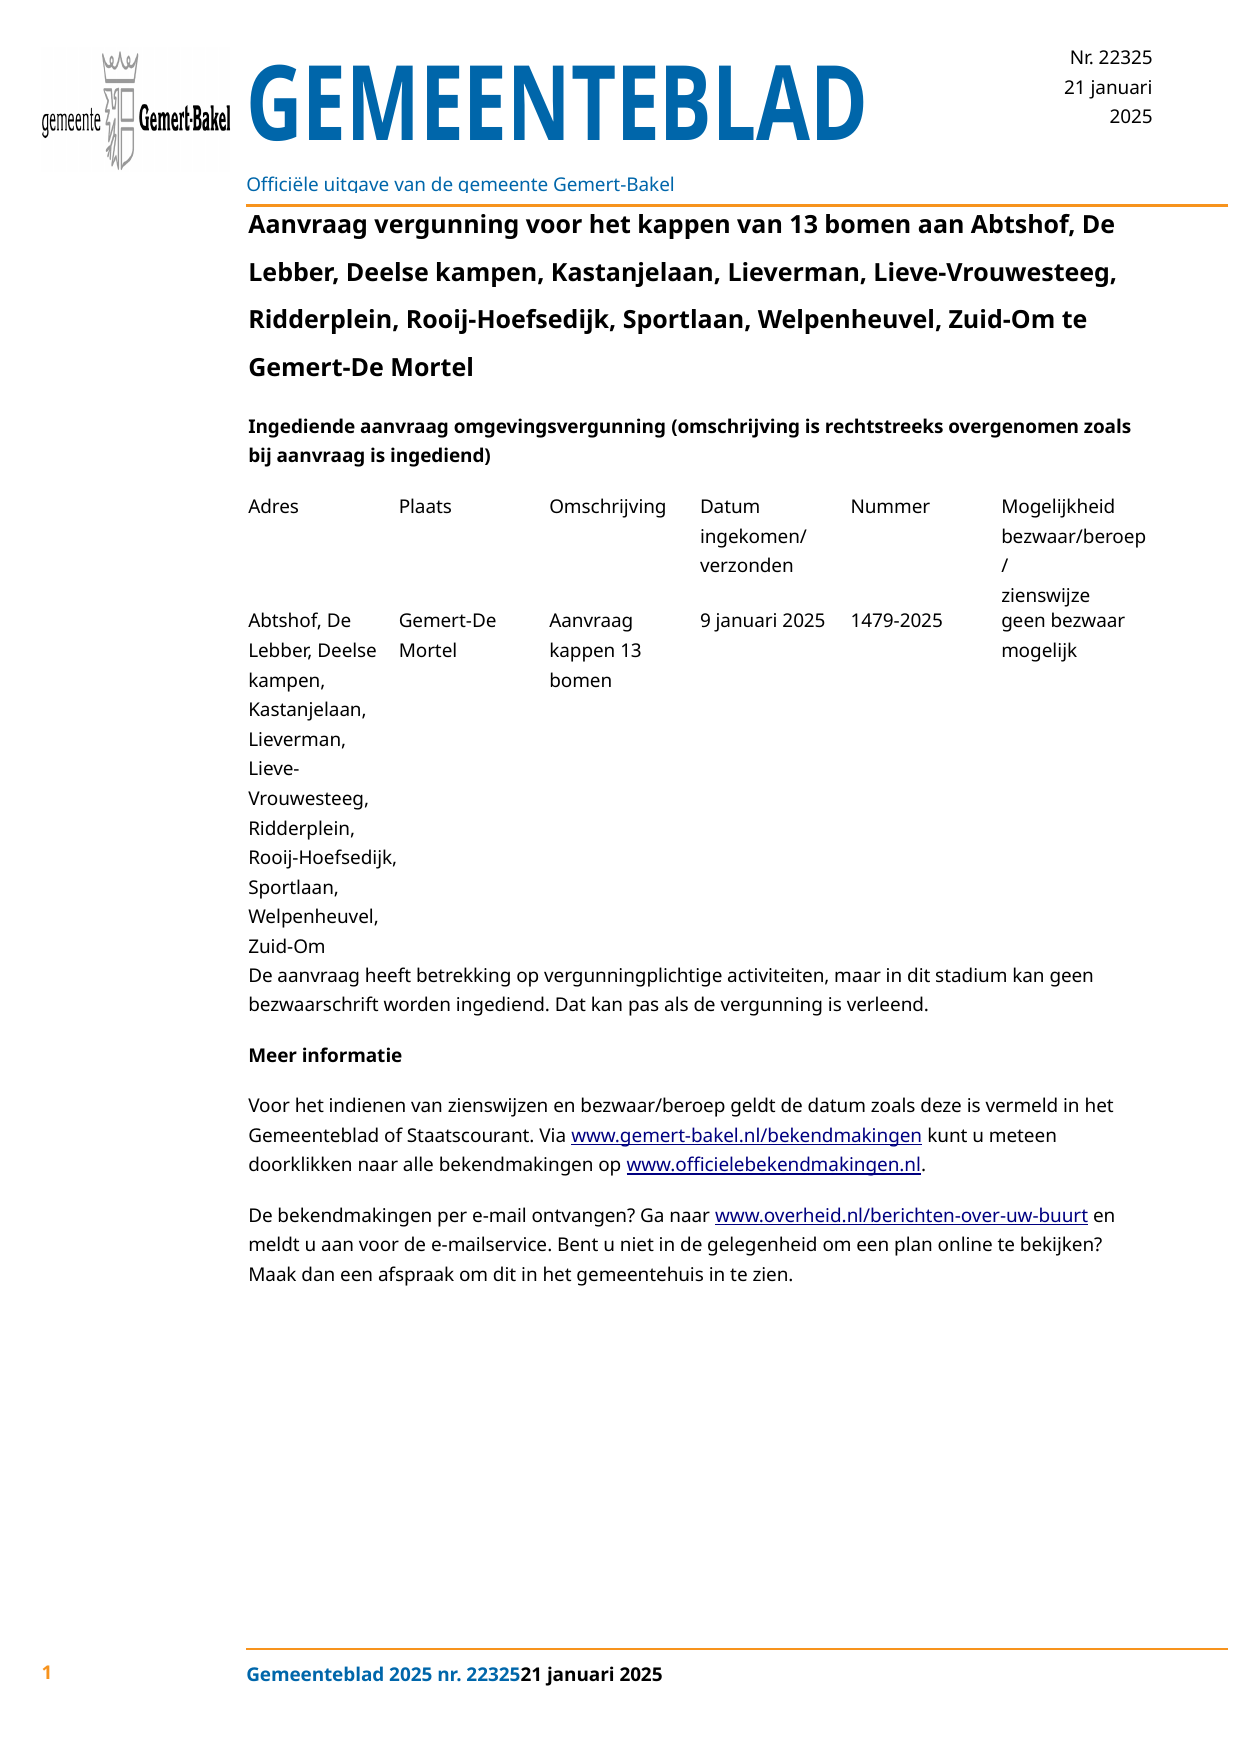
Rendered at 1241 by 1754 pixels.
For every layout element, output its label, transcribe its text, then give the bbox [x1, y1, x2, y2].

table_header Datum ingekomen/ verzonden [700, 493, 850, 608]
text Meer informatie [248, 1042, 1152, 1068]
text Ingediende aanvraag omgevingsvergunning (omschrijving is rechtstreeks overgenomen zoals bij aanvraag is ingediend) [248, 413, 1152, 468]
text Voor het indienen van zienswijzen en bezwaar/beroep geldt de datum zoals deze is vermeld in het Gemeenteblad of Staatscourant. Via www.gemert-bakel.nl/bekendmakingen kunt u meteen doorklikken naar alle bekendmakingen op www.officielebekendmakingen.nl. [248, 1092, 1152, 1177]
table_cell 1479-2025 [850, 608, 1001, 959]
table_header Plaats [399, 493, 549, 608]
table_cell geen bezwaar mogelijk [1001, 608, 1152, 959]
table_header Omschrijving [549, 493, 700, 608]
table_cell Aanvraag kappen 13 bomen [549, 608, 700, 959]
table_cell Gemert-De Mortel [399, 608, 549, 959]
text Aanvraag vergunning voor het kappen van 13 bomen aan Abtshof, De Lebber, Deelse kampen, Kastanjelaan, Lieverman, Lieve-Vrouwesteeg, Ridderplein, Rooij-Hoefsedijk, Sportlaan, Welpenheuvel, Zuid-Om te Gemert-De Mortel [248, 207, 1152, 384]
text De bekendmakingen per e-mail ontvangen? Ga naar www.overheid.nl/berichten-over-uw-buurt en meldt u aan voor de e-mailservice. Bent u niet in de gelegenheid om een plan online te bekijken? Maak dan een afspraak om dit in het gemeentehuis in te zien. [248, 1202, 1152, 1287]
table_header Adres [248, 493, 398, 608]
picture [41, 47, 231, 172]
table_cell Abtshof, De Lebber, Deelse kampen, Kastanjelaan, Lieverman, Lieve-Vrouwesteeg, Ridderplein, Rooij-Hoefsedijk, Sportlaan, Welpenheuvel, Zuid-Om [248, 608, 398, 959]
table_header Nummer [850, 493, 1001, 608]
table_cell 9 januari 2025 [700, 608, 850, 959]
table_header Mogelijkheid bezwaar/beroep/ zienswijze [1001, 493, 1152, 608]
text De aanvraag heeft betrekking op vergunningplichtige activiteiten, maar in dit stadium kan geen bezwaarschrift worden ingediend. Dat kan pas als de vergunning is verleend. [248, 962, 1152, 1017]
